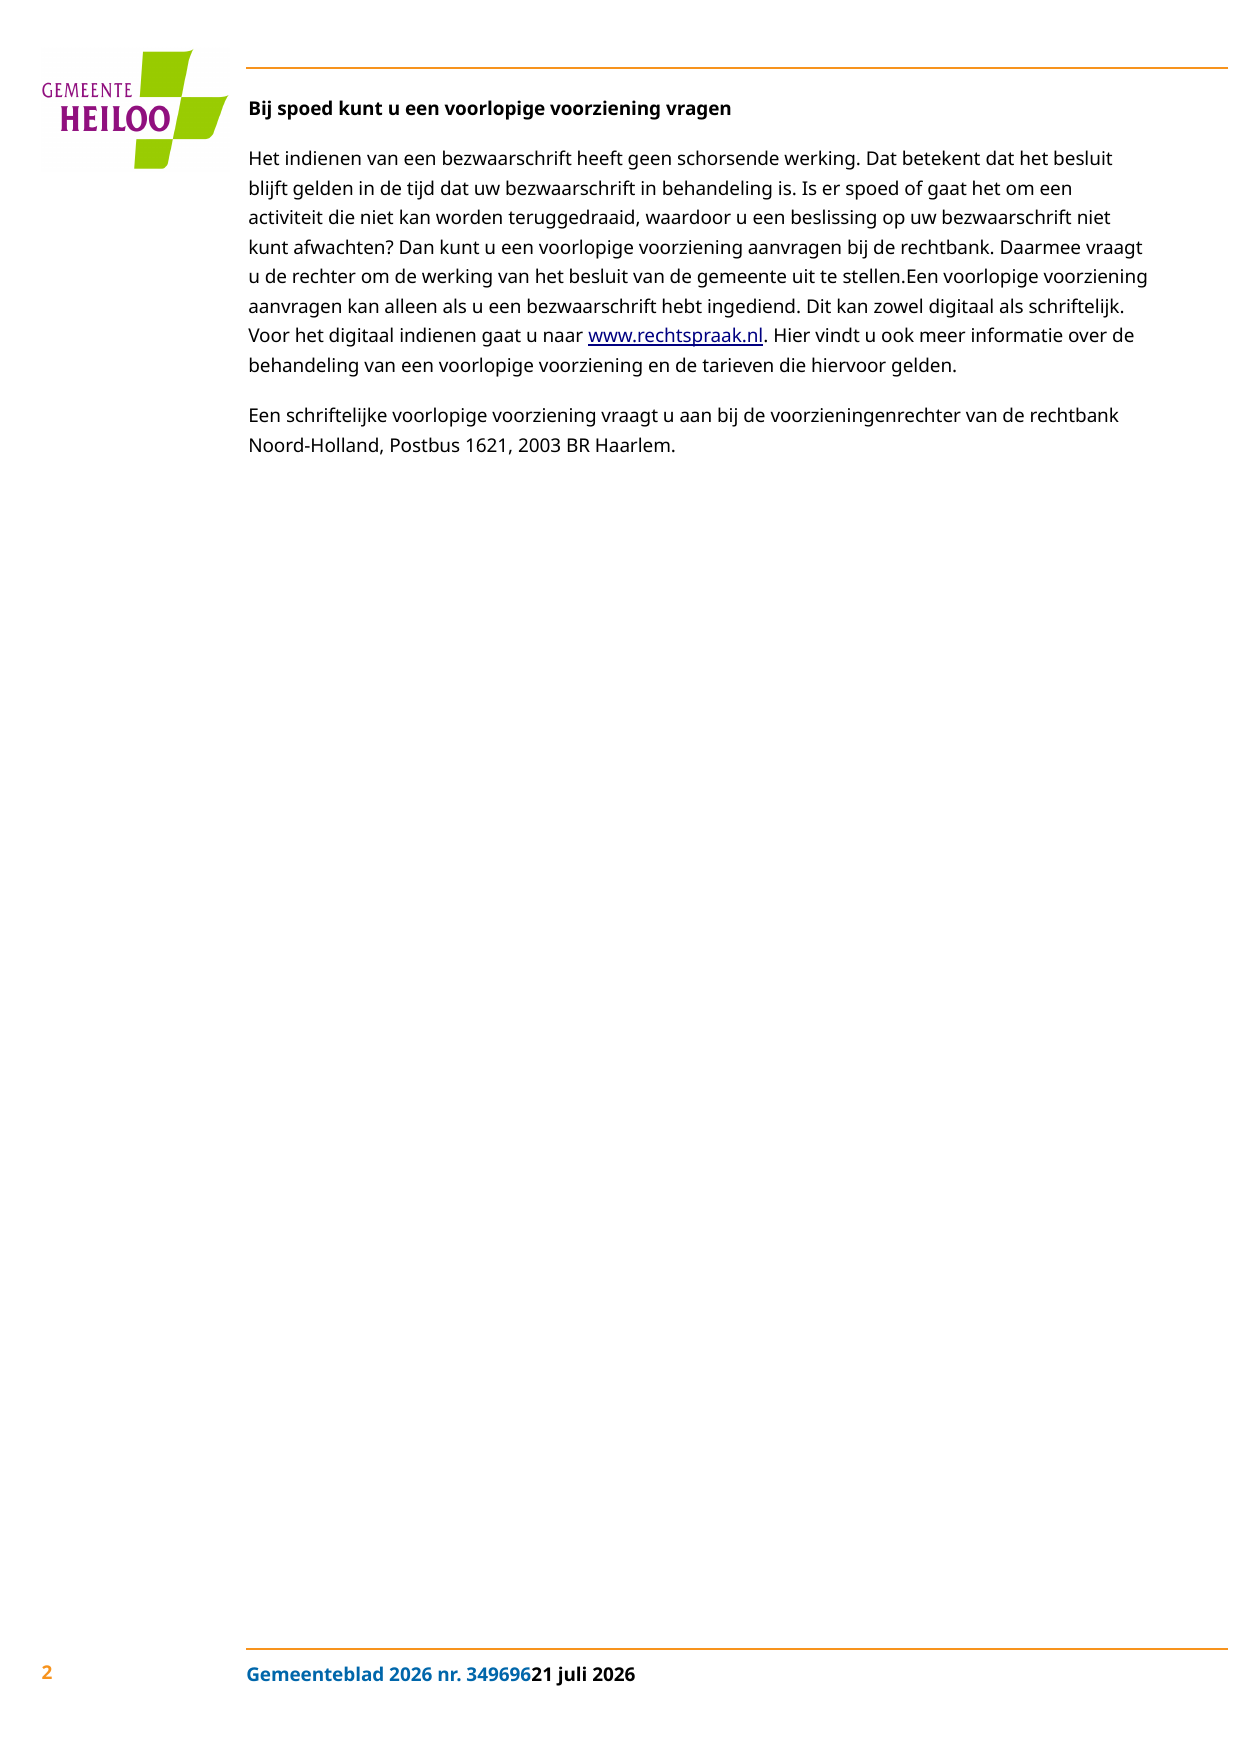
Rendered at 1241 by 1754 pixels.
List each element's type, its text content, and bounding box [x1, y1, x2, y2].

picture [41, 47, 231, 172]
text Bij spoed kunt u een voorlopige voorziening vragen [248, 95, 1152, 121]
text Het indienen van een bezwaarschrift heeft geen schorsende werking. Dat betekent dat het besluit blijft gelden in de tijd dat uw bezwaarschrift in behandeling is. Is er spoed of gaat het om een activiteit die niet kan worden teruggedraaid, waardoor u een beslissing op uw bezwaarschrift niet kunt afwachten? Dan kunt u een voorlopige voorziening aanvragen bij de rechtbank. Daarmee vraagt u de rechter om de werking van het besluit van de gemeente uit te stellen.Een voorlopige voorziening aanvragen kan alleen als u een bezwaarschrift hebt ingediend. Dit kan zowel digitaal als schriftelijk. Voor het digitaal indienen gaat u naar www.rechtspraak.nl. Hier vindt u ook meer informatie over de behandeling van een voorlopige voorziening en de tarieven die hiervoor gelden. [248, 145, 1152, 378]
text Een schriftelijke voorlopige voorziening vraagt u aan bij de voorzieningenrechter van de rechtbank Noord-Holland, Postbus 1621, 2003 BR Haarlem. [248, 403, 1152, 458]
